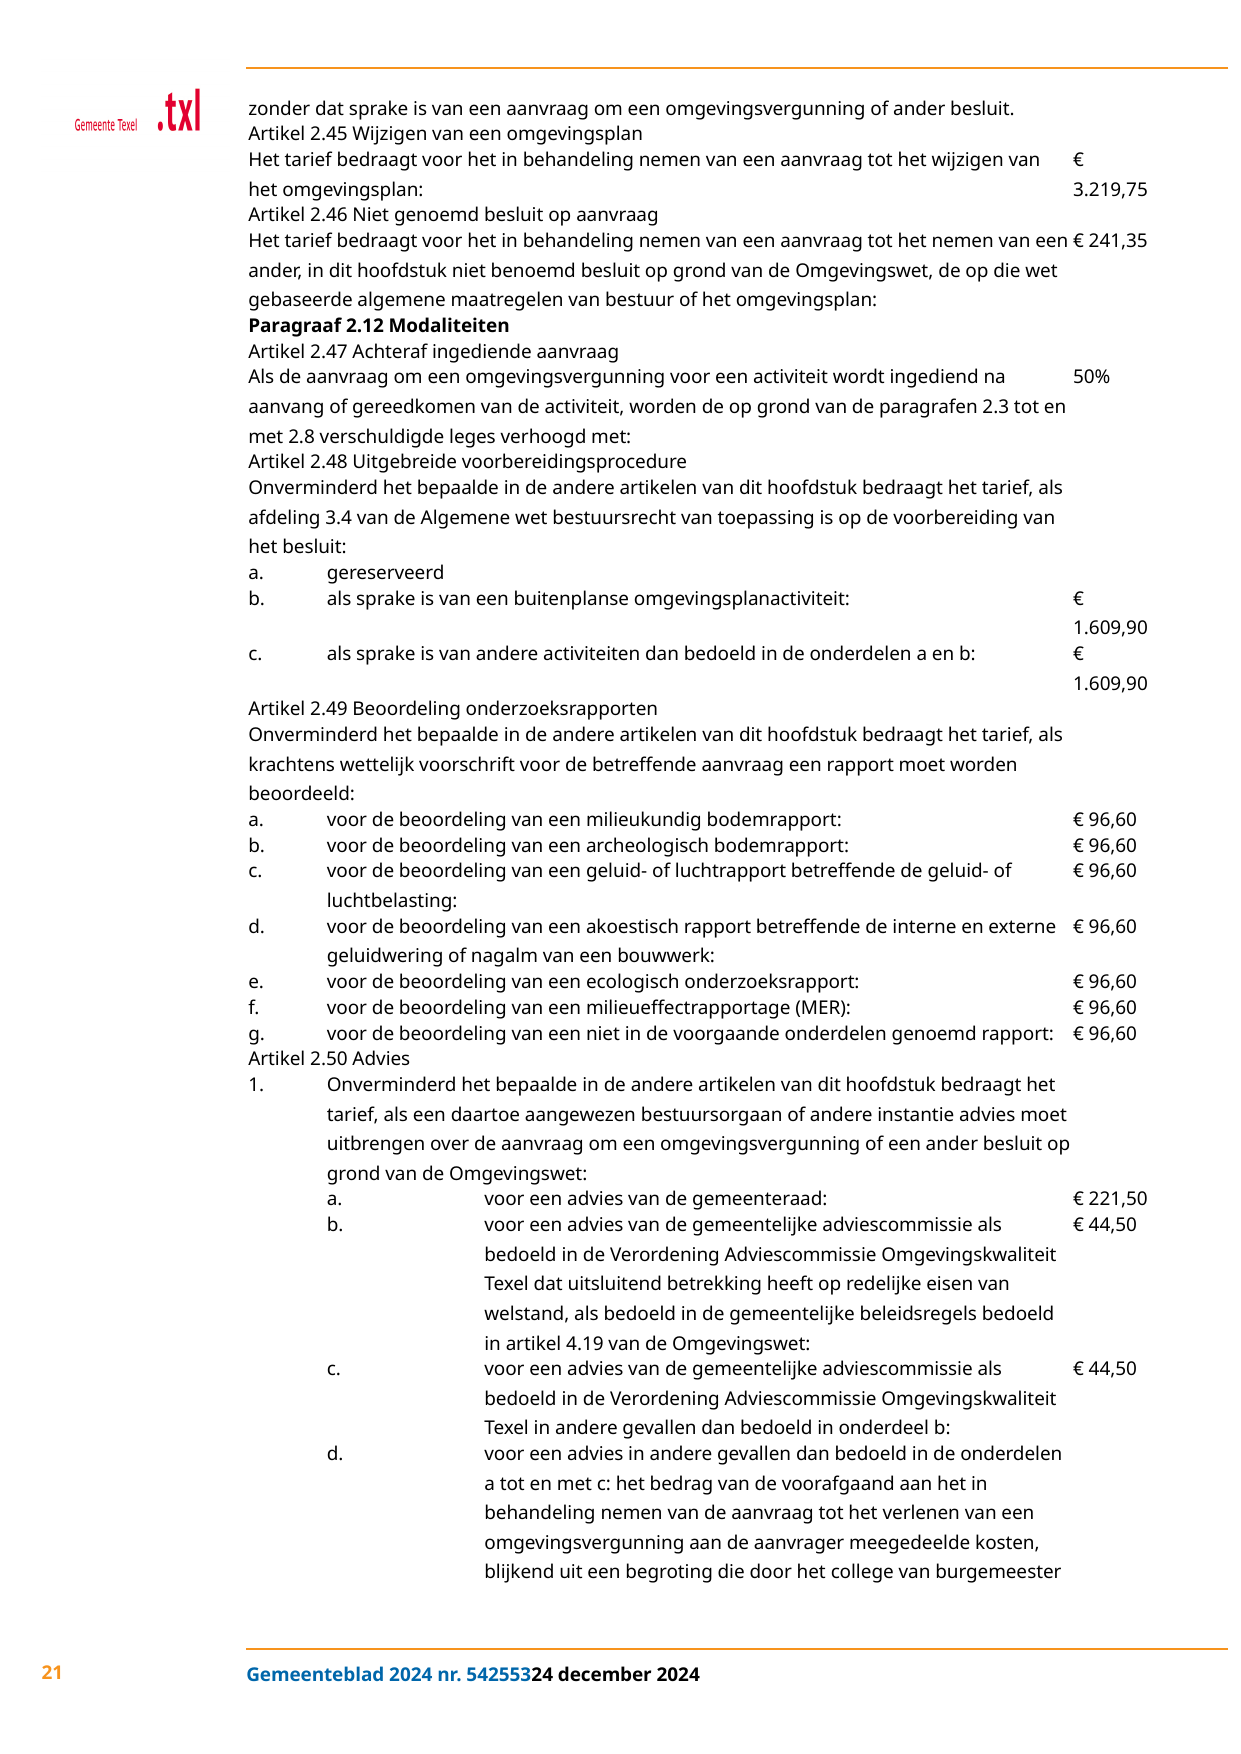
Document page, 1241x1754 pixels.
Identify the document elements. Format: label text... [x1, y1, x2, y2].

table_cell Artikel 2.45 Wijzigen van een omgevingsplan [248, 121, 1073, 146]
table_cell [248, 1186, 327, 1211]
table_cell [1073, 474, 1152, 559]
table_cell € 96,60 [1073, 806, 1152, 832]
table_cell € 1.609,90 [1073, 640, 1152, 696]
table_cell € 241,35 [1073, 227, 1152, 312]
table_cell [248, 1211, 327, 1355]
table_cell Artikel 2.49 Beoordeling onderzoeksrapporten [248, 696, 1073, 721]
table_cell d. [248, 913, 327, 968]
picture [41, 47, 231, 172]
table_cell Onverminderd het bepaalde in de andere artikelen van dit hoofdstuk bedraagt het tarief, als krachtens wettelijk voorschrift voor de betreffende aanvraag een rapport moet worden beoordeeld: [248, 721, 1073, 806]
table_cell € 96,60 [1073, 1020, 1152, 1045]
table_cell Artikel 2.46 Niet genoemd besluit op aanvraag [248, 202, 1073, 227]
table_cell voor de beoordeling van een milieukundig bodemrapport: [327, 806, 1073, 832]
table_cell 1. [248, 1071, 327, 1186]
table_cell € 3.219,75 [1073, 146, 1152, 202]
table_cell Het tarief bedraagt voor het in behandeling nemen van een aanvraag tot het nemen van een ander, in dit hoofdstuk niet benoemd besluit op grond van de Omgevingswet, de op die wet gebaseerde algemene maatregelen van bestuur of het omgevingsplan: [248, 227, 1073, 312]
table_cell € 96,60 [1073, 858, 1152, 913]
table_cell gereserveerd [327, 559, 1073, 585]
table_cell [1073, 1045, 1152, 1071]
table_cell c. [248, 640, 327, 696]
table_cell g. [248, 1020, 327, 1045]
table_cell voor een advies in andere gevallen dan bedoeld in de onderdelen a tot en met c: het bedrag van de voorafgaand aan het in behandeling nemen van de aanvraag tot het verlenen van een omgevingsvergunning aan de aanvrager meegedeelde kosten, blijkend uit een begroting die door het college van burgemeester [484, 1440, 1073, 1584]
table_cell € 96,60 [1073, 832, 1152, 858]
table_cell € 1.609,90 [1073, 585, 1152, 640]
table_cell [1073, 559, 1152, 585]
table_cell [248, 1355, 327, 1440]
table_cell als sprake is van een buitenplanse omgevingsplanactiviteit: [327, 585, 1073, 640]
table_cell c. [327, 1355, 484, 1440]
table_cell zonder dat sprake is van een aanvraag om een omgevingsvergunning of ander besluit. [248, 95, 1073, 121]
table_cell e. [248, 968, 327, 994]
table_cell a. [248, 806, 327, 832]
table_cell Onverminderd het bepaalde in de andere artikelen van dit hoofdstuk bedraagt het tarief, als afdeling 3.4 van de Algemene wet bestuursrecht van toepassing is op de voorbereiding van het besluit: [248, 474, 1073, 559]
table_cell Artikel 2.50 Advies [248, 1045, 1073, 1071]
table_cell voor de beoordeling van een geluid- of luchtrapport betreffende de geluid- of luchtbelasting: [327, 858, 1073, 913]
table_cell f. [248, 994, 327, 1020]
table_cell [1073, 121, 1152, 146]
table_cell € 221,50 [1073, 1186, 1152, 1211]
table_cell b. [327, 1211, 484, 1355]
table_cell € 44,50 [1073, 1355, 1152, 1440]
table_cell Als de aanvraag om een omgevingsvergunning voor een activiteit wordt ingediend na aanvang of gereedkomen van de activiteit, worden de op grond van de paragrafen 2.3 tot en met 2.8 verschuldigde leges verhoogd met: [248, 364, 1073, 448]
table_cell [248, 1440, 327, 1584]
table_cell € 44,50 [1073, 1211, 1152, 1355]
table_cell [1073, 202, 1152, 227]
table_cell [1073, 1440, 1152, 1584]
table_cell voor de beoordeling van een milieueffectrapportage (MER): [327, 994, 1073, 1020]
table_cell [1073, 95, 1152, 121]
table_cell voor de beoordeling van een niet in de voorgaande onderdelen genoemd rapport: [327, 1020, 1073, 1045]
table_cell € 96,60 [1073, 968, 1152, 994]
table_cell d. [327, 1440, 484, 1584]
table_cell als sprake is van andere activiteiten dan bedoeld in de onderdelen a en b: [327, 640, 1073, 696]
table_cell b. [248, 832, 327, 858]
table_cell Paragraaf 2.12 Modaliteiten [248, 312, 1152, 338]
table_cell [1073, 721, 1152, 806]
table_cell voor de beoordeling van een akoestisch rapport betreffende de interne en externe geluidwering of nagalm van een bouwwerk: [327, 913, 1073, 968]
table_cell b. [248, 585, 327, 640]
table_cell Artikel 2.47 Achteraf ingediende aanvraag [248, 338, 1073, 364]
table_cell Artikel 2.48 Uitgebreide voorbereidingsprocedure [248, 449, 1073, 474]
table_cell € 96,60 [1073, 913, 1152, 968]
table_cell Onverminderd het bepaalde in de andere artikelen van dit hoofdstuk bedraagt het tarief, als een daartoe aangewezen bestuursorgaan of andere instantie advies moet uitbrengen over de aanvraag om een omgevingsvergunning of een ander besluit op grond van de Omgevingswet: [327, 1071, 1073, 1186]
table_cell c. [248, 858, 327, 913]
table_cell voor de beoordeling van een ecologisch onderzoeksrapport: [327, 968, 1073, 994]
table_cell voor een advies van de gemeentelijke adviescommissie als bedoeld in de Verordening Adviescommissie Omgevingskwaliteit Texel in andere gevallen dan bedoeld in onderdeel b: [484, 1355, 1073, 1440]
table_cell voor een advies van de gemeentelijke adviescommissie als bedoeld in de Verordening Adviescommissie Omgevingskwaliteit Texel dat uitsluitend betrekking heeft op redelijke eisen van welstand, als bedoeld in de gemeentelijke beleidsregels bedoeld in artikel 4.19 van de Omgevingswet: [484, 1211, 1073, 1355]
table_cell Het tarief bedraagt voor het in behandeling nemen van een aanvraag tot het wijzigen van het omgevingsplan: [248, 146, 1073, 202]
table_cell 50% [1073, 364, 1152, 448]
table_cell [1073, 696, 1152, 721]
table_cell a. [327, 1186, 484, 1211]
table_cell voor de beoordeling van een archeologisch bodemrapport: [327, 832, 1073, 858]
table_cell € 96,60 [1073, 994, 1152, 1020]
table_cell a. [248, 559, 327, 585]
table_cell [1073, 1071, 1152, 1186]
table_cell [1073, 449, 1152, 474]
table_cell voor een advies van de gemeenteraad: [484, 1186, 1073, 1211]
table_cell [1073, 338, 1152, 364]
